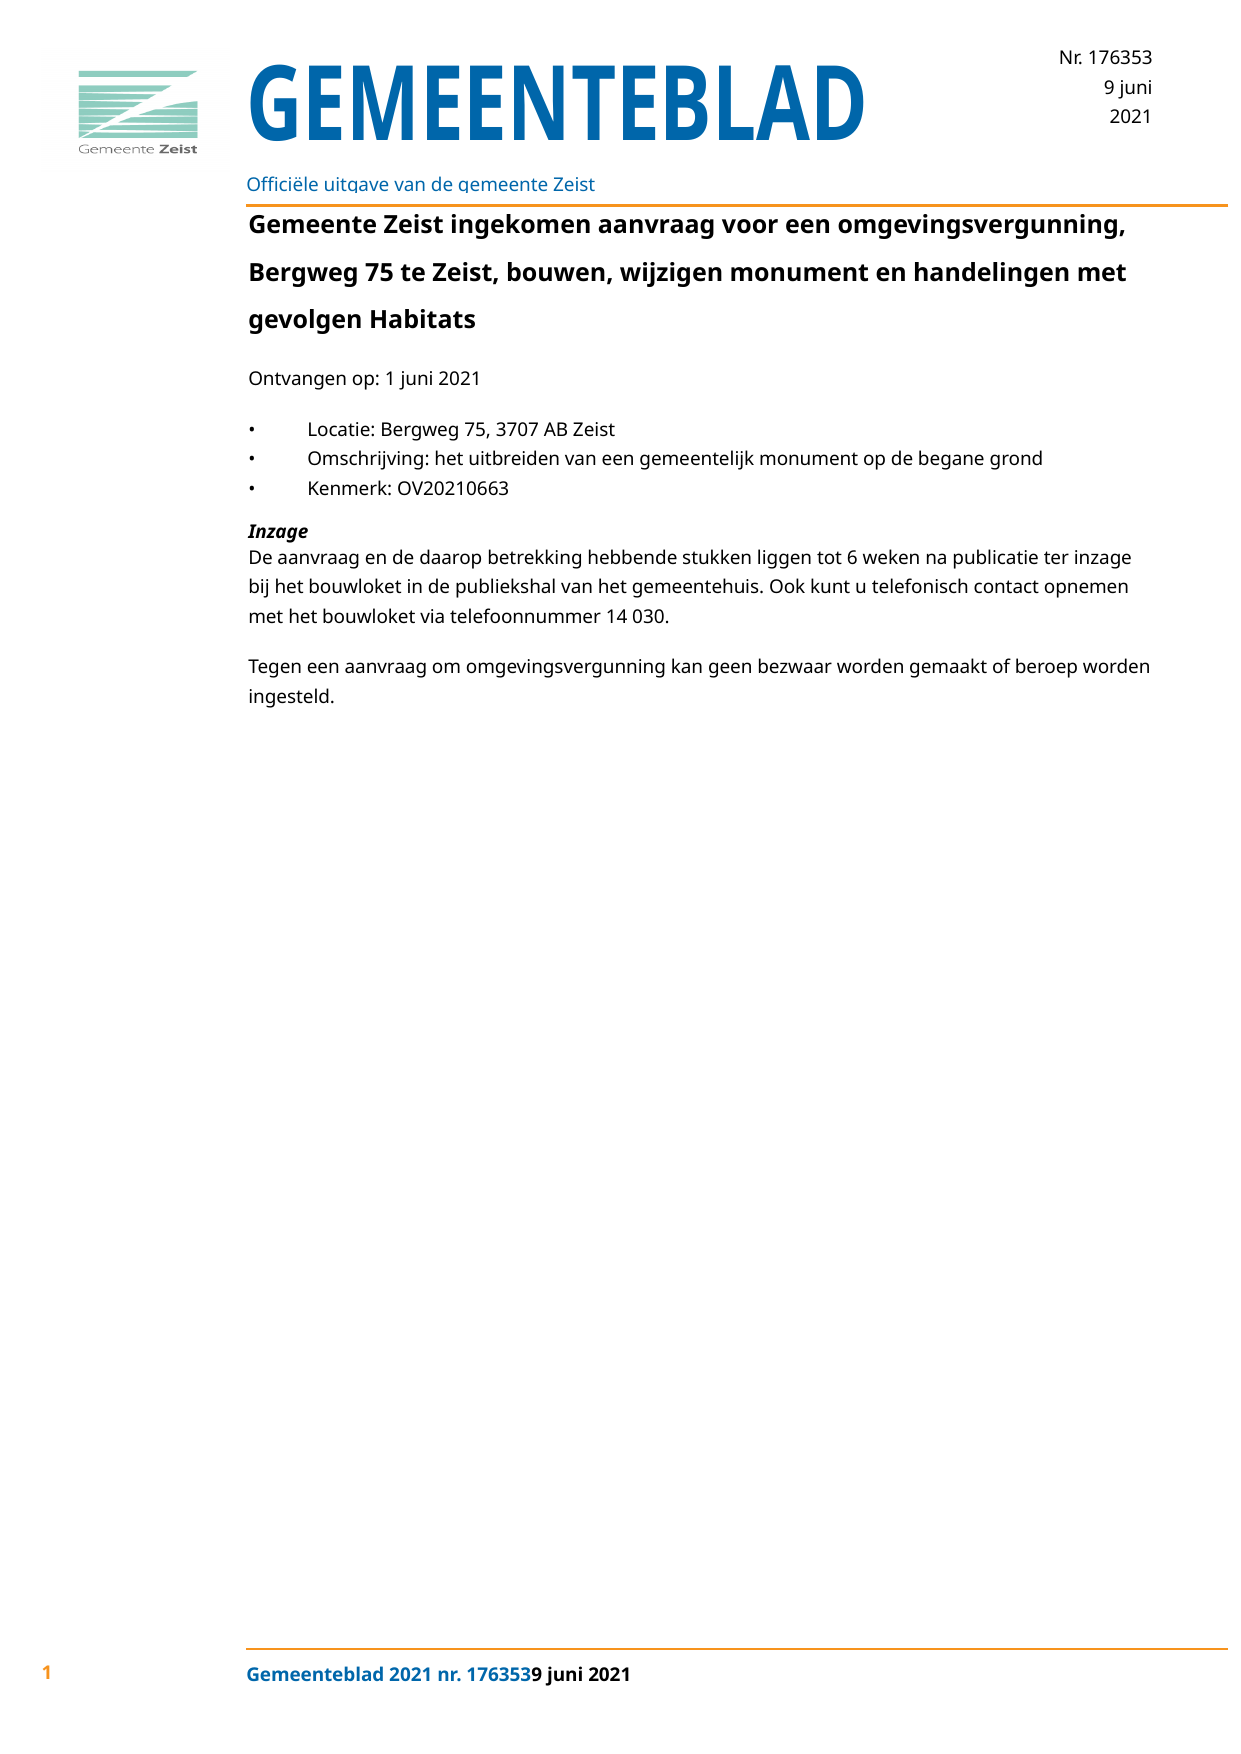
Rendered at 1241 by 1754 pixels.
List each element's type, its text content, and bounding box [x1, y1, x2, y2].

text Ontvangen op: 1 juni 2021 [248, 366, 1152, 391]
picture [41, 47, 231, 172]
text Inzage [248, 518, 1152, 544]
text Gemeente Zeist ingekomen aanvraag voor een omgevingsvergunning, Bergweg 75 te Zeist, bouwen, wijzigen monument en handelingen met gevolgen Habitats [248, 207, 1152, 336]
list Kenmerk: OV20210663 [248, 475, 1152, 501]
list Locatie: Bergweg 75, 3707 AB Zeist [248, 416, 1152, 442]
text Tegen een aanvraag om omgevingsvergunning kan geen bezwaar worden gemaakt of beroep worden ingesteld. [248, 653, 1152, 709]
list Omschrijving: het uitbreiden van een gemeentelijk monument op de begane grond [248, 446, 1152, 471]
text De aanvraag en de daarop betrekking hebbende stukken liggen tot 6 weken na publicatie ter inzage bij het bouwloket in de publiekshal van het gemeentehuis. Ook kunt u telefonisch contact opnemen met het bouwloket via telefoonnummer 14 030. [248, 544, 1152, 629]
